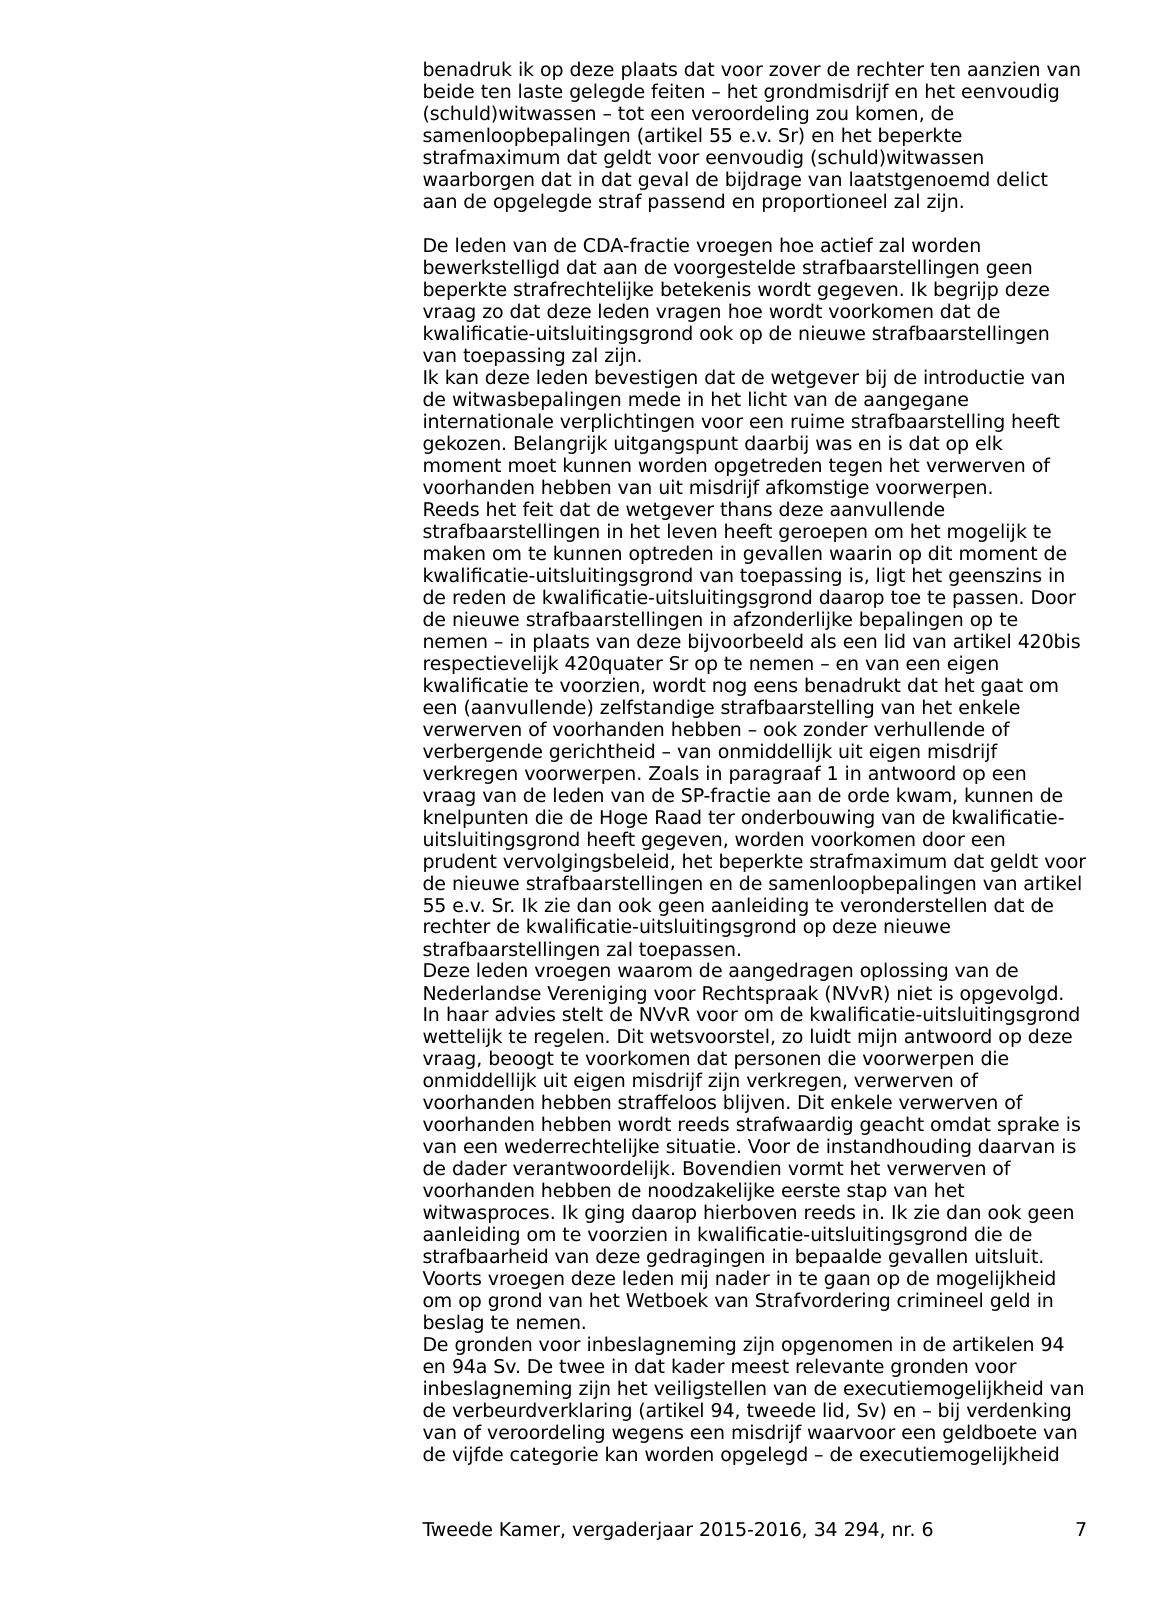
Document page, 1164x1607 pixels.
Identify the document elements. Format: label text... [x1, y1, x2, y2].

text De gronden voor inbeslagneming zijn opgenomen in de artikelen 94 en 94a Sv. De twee in dat kader meest relevante gronden voor inbeslagneming zijn het veiligstellen van de executiemogelijkheid van de verbeurdverklaring (artikel 94, tweede lid, Sv) en – bij verdenking van of veroordeling wegens een misdrijf waarvoor een geldboete van de vijfde categorie kan worden opgelegd – de executiemogelijkheid [422, 1334, 1087, 1466]
text Voorts vroegen deze leden mij nader in te gaan op de mogelijkheid om op grond van het Wetboek van Strafvordering crimineel geld in beslag te nemen. [422, 1268, 1087, 1334]
text Deze leden vroegen waarom de aangedragen oplossing van de Nederlandse Vereniging voor Rechtspraak (NVvR) niet is opgevolgd. In haar advies stelt de NVvR voor om de kwalificatie-uitsluitingsgrond wettelijk te regelen. Dit wetsvoorstel, zo luidt mijn antwoord op deze vraag, beoogt te voorkomen dat personen die voorwerpen die onmiddellijk uit eigen misdrijf zijn verkregen, verwerven of voorhanden hebben straffeloos blijven. Dit enkele verwerven of voorhanden hebben wordt reeds strafwaardig geacht omdat sprake is van een wederrechtelijke situatie. Voor de instandhouding daarvan is de dader verantwoordelijk. Bovendien vormt het verwerven of voorhanden hebben de noodzakelijke eerste stap van het witwasproces. Ik ging daarop hierboven reeds in. Ik zie dan ook geen aanleiding om te voorzien in kwalificatie-uitsluitingsgrond die de strafbaarheid van deze gedragingen in bepaalde gevallen uitsluit. [422, 960, 1087, 1268]
text Ik kan deze leden bevestigen dat de wetgever bij de introductie van de witwasbepalingen mede in het licht van de aangegane internationale verplichtingen voor een ruime strafbaarstelling heeft gekozen. Belangrijk uitgangspunt daarbij was en is dat op elk moment moet kunnen worden opgetreden tegen het verwerven of voorhanden hebben van uit misdrijf afkomstige voorwerpen. [422, 367, 1087, 499]
text benadruk ik op deze plaats dat voor zover de rechter ten aanzien van beide ten laste gelegde feiten – het grondmisdrijf en het eenvoudig (schuld)witwassen – tot een veroordeling zou komen, de samenloopbepalingen (artikel 55 e.v. Sr) en het beperkte strafmaximum dat geldt voor eenvoudig (schuld)witwassen waarborgen dat in dat geval de bijdrage van laatstgenoemd delict aan de opgelegde straf passend en proportioneel zal zijn. [422, 59, 1087, 213]
text Reeds het feit dat de wetgever thans deze aanvullende strafbaarstellingen in het leven heeft geroepen om het mogelijk te maken om te kunnen optreden in gevallen waarin op dit moment de kwalificatie-uitsluitingsgrond van toepassing is, ligt het geenszins in de reden de kwalificatie-uitsluitingsgrond daarop toe te passen. Door de nieuwe strafbaarstellingen in afzonderlijke bepalingen op te nemen – in plaats van deze bijvoorbeeld als een lid van artikel 420bis respectievelijk 420quater Sr op te nemen – en van een eigen kwalificatie te voorzien, wordt nog eens benadrukt dat het gaat om een (aanvullende) zelfstandige strafbaarstelling van het enkele verwerven of voorhanden hebben – ook zonder verhullende of verbergende gerichtheid – van onmiddellijk uit eigen misdrijf verkregen voorwerpen. Zoals in paragraaf 1 in antwoord op een vraag van de leden van de SP-fractie aan de orde kwam, kunnen de knelpunten die de Hoge Raad ter onderbouwing van de kwalificatie-uitsluitingsgrond heeft gegeven, worden voorkomen door een prudent vervolgingsbeleid, het beperkte strafmaximum dat geldt voor de nieuwe strafbaarstellingen en de samenloopbepalingen van artikel 55 e.v. Sr. Ik zie dan ook geen aanleiding te veronderstellen dat de rechter de kwalificatie-uitsluitingsgrond op deze nieuwe strafbaarstellingen zal toepassen. [422, 499, 1087, 960]
text De leden van de CDA-fractie vroegen hoe actief zal worden bewerkstelligd dat aan de voorgestelde strafbaarstellingen geen beperkte strafrechtelijke betekenis wordt gegeven. Ik begrijp deze vraag zo dat deze leden vragen hoe wordt voorkomen dat de kwalificatie-uitsluitingsgrond ook op de nieuwe strafbaarstellingen van toepassing zal zijn. [422, 235, 1087, 367]
